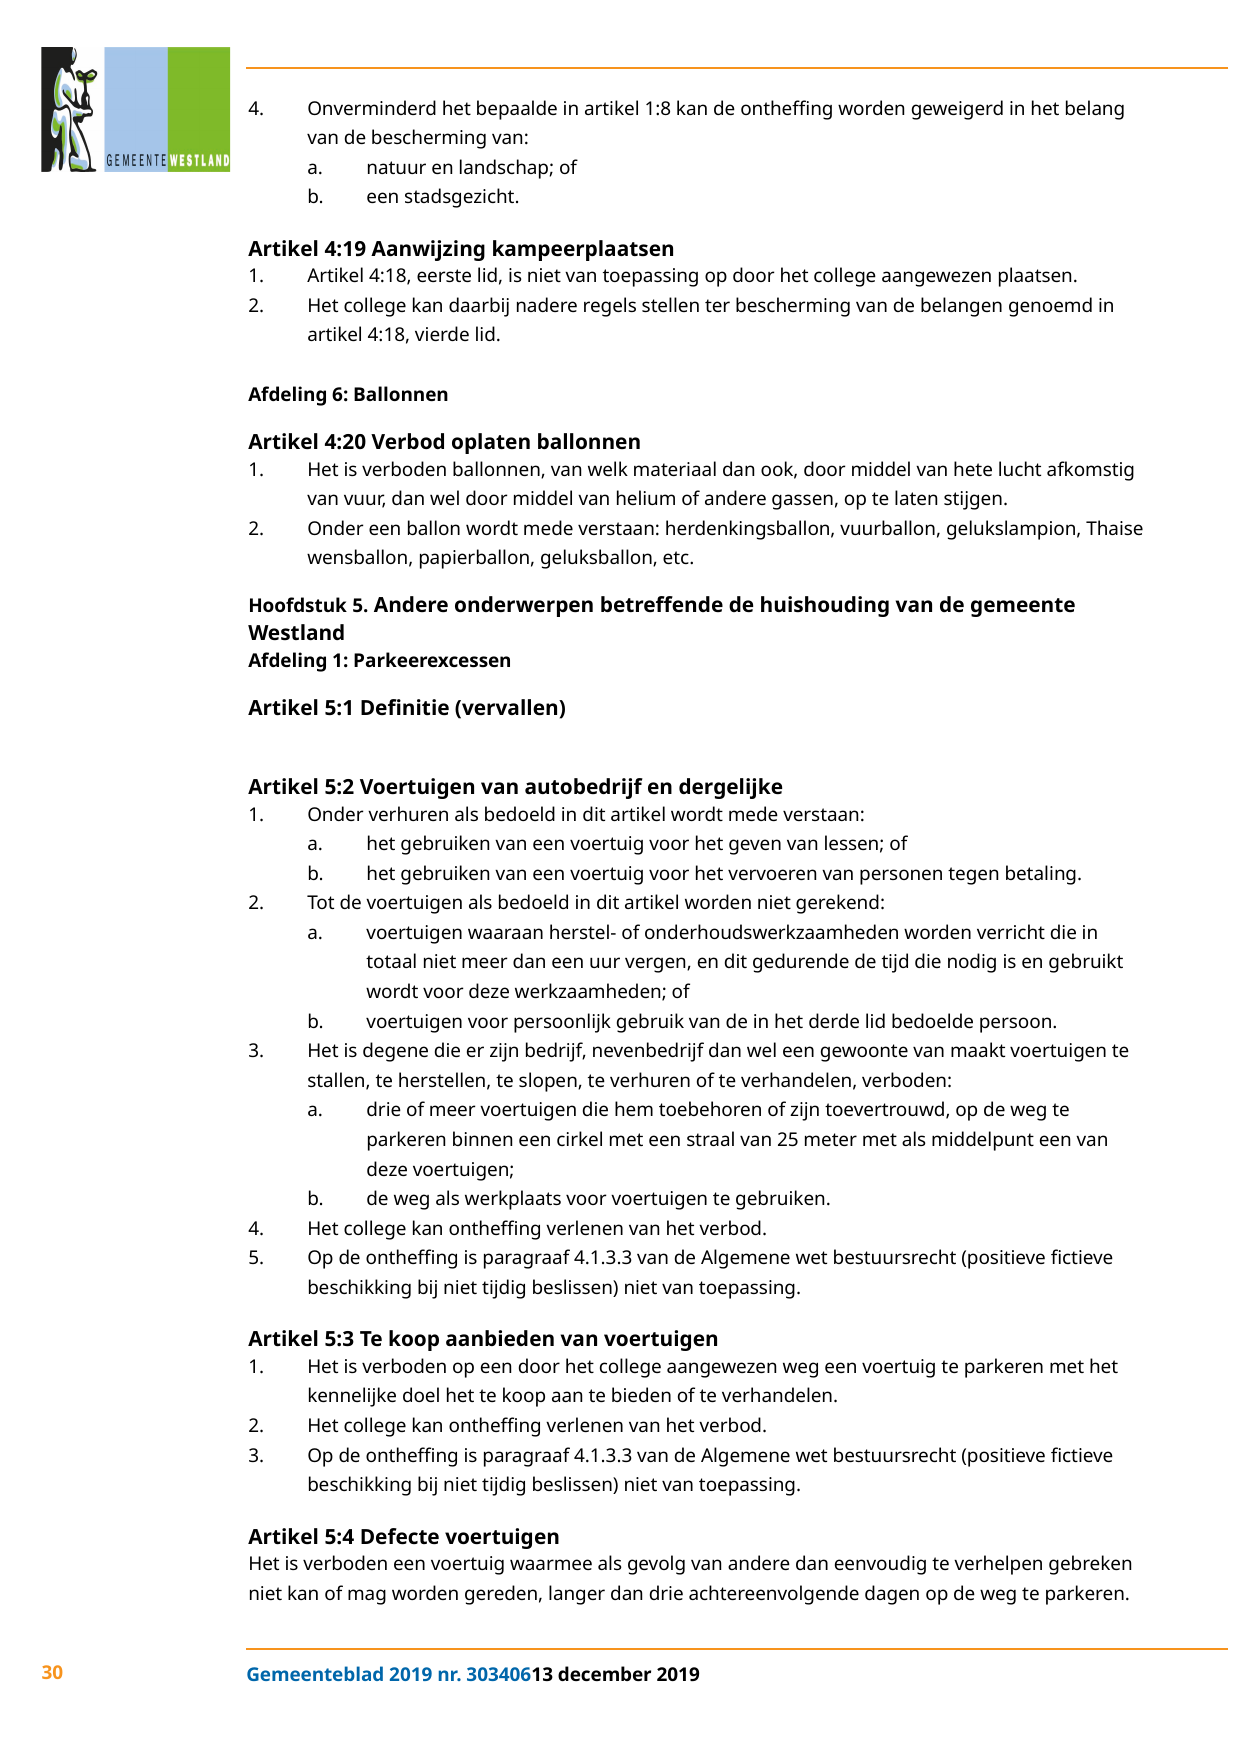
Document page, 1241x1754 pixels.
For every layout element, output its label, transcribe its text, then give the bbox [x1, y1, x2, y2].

list Het is verboden ballonnen, van welk materiaal dan ook, door middel van hete lucht afkomstig van vuur, dan wel door middel van helium of andere gassen, op te laten stijgen. [248, 456, 1152, 511]
list Het college kan daarbij nadere regels stellen ter bescherming van de belangen genoemd in artikel 4:18, vierde lid. [248, 292, 1152, 347]
text Afdeling 1: Parkeerexcessen [248, 647, 1152, 673]
list Tot de voertuigen als bedoeld in dit artikel worden niet gerekend: [248, 889, 1152, 915]
list Artikel 4:18, eerste lid, is niet van toepassing op door het college aangewezen plaatsen. [248, 262, 1152, 288]
list Het is degene die er zijn bedrijf, nevenbedrijf dan wel een gewoonte van maakt voertuigen te stallen, te herstellen, te slopen, te verhuren of te verhandelen, verboden: [248, 1037, 1152, 1093]
list Het is verboden op een door het college aangewezen weg een voertuig te parkeren met het kennelijke doel het te koop aan te bieden of te verhandelen. [248, 1353, 1152, 1408]
text Afdeling 6: Ballonnen [248, 381, 1152, 406]
text Het is verboden een voertuig waarmee als gevolg van andere dan eenvoudig te verhelpen gebreken niet kan of mag worden gereden, langer dan drie achtereenvolgende dagen op de weg te parkeren. [248, 1550, 1152, 1606]
list voertuigen waaraan herstel- of onderhoudswerkzaamheden worden verricht die in totaal niet meer dan een uur vergen, en dit gedurende de tijd die nodig is en gebruikt wordt voor deze werkzaamheden; of [307, 919, 1152, 1004]
list Het college kan ontheffing verlenen van het verbod. [248, 1215, 1152, 1241]
list Onder een ballon wordt mede verstaan: herdenkingsballon, vuurballon, gelukslampion, Thaise wensballon, papierballon, geluksballon, etc. [248, 515, 1152, 570]
text Artikel 5:3 Te koop aanbieden van voertuigen [248, 1324, 1152, 1353]
list voertuigen voor persoonlijk gebruik van de in het derde lid bedoelde persoon. [307, 1008, 1152, 1034]
text Artikel 5:2 Voertuigen van autobedrijf en dergelijke [248, 772, 1152, 801]
list de weg als werkplaats voor voertuigen te gebruiken. [307, 1185, 1152, 1211]
text Artikel 5:1 Definitie (vervallen) [248, 693, 1152, 722]
text Hoofdstuk 5. Andere onderwerpen betreffende de huishouding van de gemeente Westland [248, 590, 1152, 647]
list drie of meer voertuigen die hem toebehoren of zijn toevertrouwd, op de weg te parkeren binnen een cirkel met een straal van 25 meter met als middelpunt een van deze voertuigen; [307, 1097, 1152, 1182]
list Het college kan ontheffing verlenen van het verbod. [248, 1412, 1152, 1438]
list Op de ontheffing is paragraaf 4.1.3.3 van de Algemene wet bestuursrecht (positieve fictieve beschikking bij niet tijdig beslissen) niet van toepassing. [248, 1244, 1152, 1300]
text Artikel 4:19 Aanwijzing kampeerplaatsen [248, 234, 1152, 262]
list een stadsgezicht. [307, 183, 1152, 209]
list Onder verhuren als bedoeld in dit artikel wordt mede verstaan: [248, 801, 1152, 827]
text Artikel 4:20 Verbod oplaten ballonnen [248, 427, 1152, 456]
text Artikel 5:4 Defecte voertuigen [248, 1522, 1152, 1550]
list het gebruiken van een voertuig voor het geven van lessen; of [307, 830, 1152, 856]
list natuur en landschap; of [307, 154, 1152, 180]
list het gebruiken van een voertuig voor het vervoeren van personen tegen betaling. [307, 860, 1152, 886]
list Op de ontheffing is paragraaf 4.1.3.3 van de Algemene wet bestuursrecht (positieve fictieve beschikking bij niet tijdig beslissen) niet van toepassing. [248, 1442, 1152, 1497]
picture [41, 47, 231, 172]
list Onverminderd het bepaalde in artikel 1:8 kan de ontheffing worden geweigerd in het belang van de bescherming van: [248, 95, 1152, 150]
